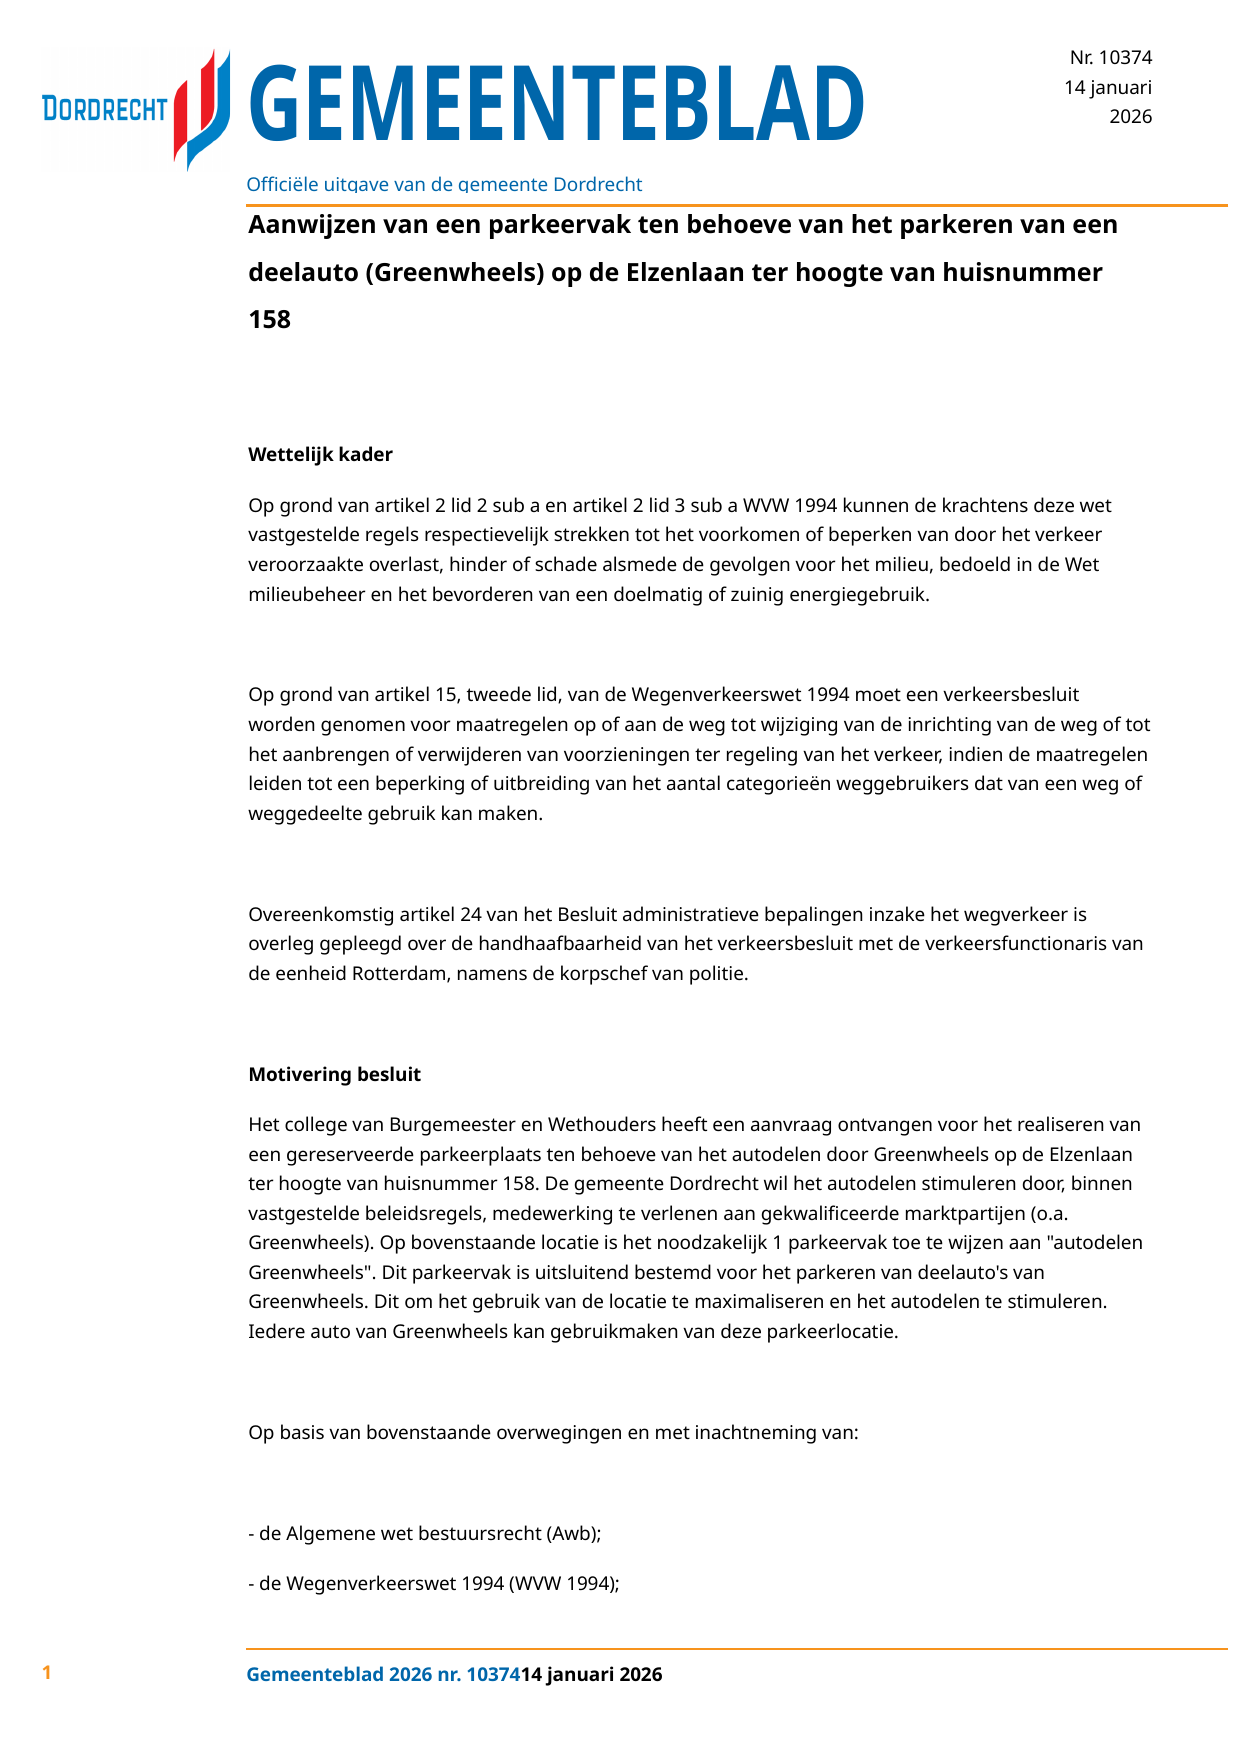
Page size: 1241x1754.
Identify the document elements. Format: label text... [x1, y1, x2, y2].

text - de Wegenverkeerswet 1994 (WVW 1994); [248, 1570, 1152, 1596]
text Motivering besluit [248, 1061, 1152, 1087]
text Het college van Burgemeester en Wethouders heeft een aanvraag ontvangen voor het realiseren van een gereserveerde parkeerplaats ten behoeve van het autodelen door Greenwheels op de Elzenlaan ter hoogte van huisnummer 158. De gemeente Dordrecht wil het autodelen stimuleren door, binnen vastgestelde beleidsregels, medewerking te verlenen aan gekwalificeerde marktpartijen (o.a. Greenwheels). Op bovenstaande locatie is het noodzakelijk 1 parkeervak toe te wijzen aan "autodelen Greenwheels". Dit parkeervak is uitsluitend bestemd voor het parkeren van deelauto's van Greenwheels. Dit om het gebruik van de locatie te maximaliseren en het autodelen te stimuleren. Iedere auto van Greenwheels kan gebruikmaken van deze parkeerlocatie. [248, 1111, 1152, 1344]
text Op basis van bovenstaande overwegingen en met inachtneming van: [248, 1419, 1152, 1445]
text Overeenkomstig artikel 24 van het Besluit administratieve bepalingen inzake het wegverkeer is overleg gepleegd over de handhaafbaarheid van het verkeersbesluit met de verkeersfunctionaris van de eenheid Rotterdam, namens de korpschef van politie. [248, 901, 1152, 986]
picture [41, 47, 231, 172]
text Aanwijzen van een parkeervak ten behoeve van het parkeren van een deelauto (Greenwheels) op de Elzenlaan ter hoogte van huisnummer 158 [248, 207, 1152, 336]
text Op grond van artikel 2 lid 2 sub a en artikel 2 lid 3 sub a WVW 1994 kunnen de krachtens deze wet vastgestelde regels respectievelijk strekken tot het voorkomen of beperken van door het verkeer veroorzaakte overlast, hinder of schade alsmede de gevolgen voor het milieu, bedoeld in de Wet milieubeheer en het bevorderen van een doelmatig of zuinig energiegebruik. [248, 492, 1152, 607]
text Op grond van artikel 15, tweede lid, van de Wegenverkeerswet 1994 moet een verkeersbesluit worden genomen voor maatregelen op of aan de weg tot wijziging van de inrichting van de weg of tot het aanbrengen of verwijderen van voorzieningen ter regeling van het verkeer, indien de maatregelen leiden tot een beperking of uitbreiding van het aantal categorieën weggebruikers dat van een weg of weggedeelte gebruik kan maken. [248, 682, 1152, 826]
text Wettelijk kader [248, 442, 1152, 467]
text - de Algemene wet bestuursrecht (Awb); [248, 1520, 1152, 1546]
